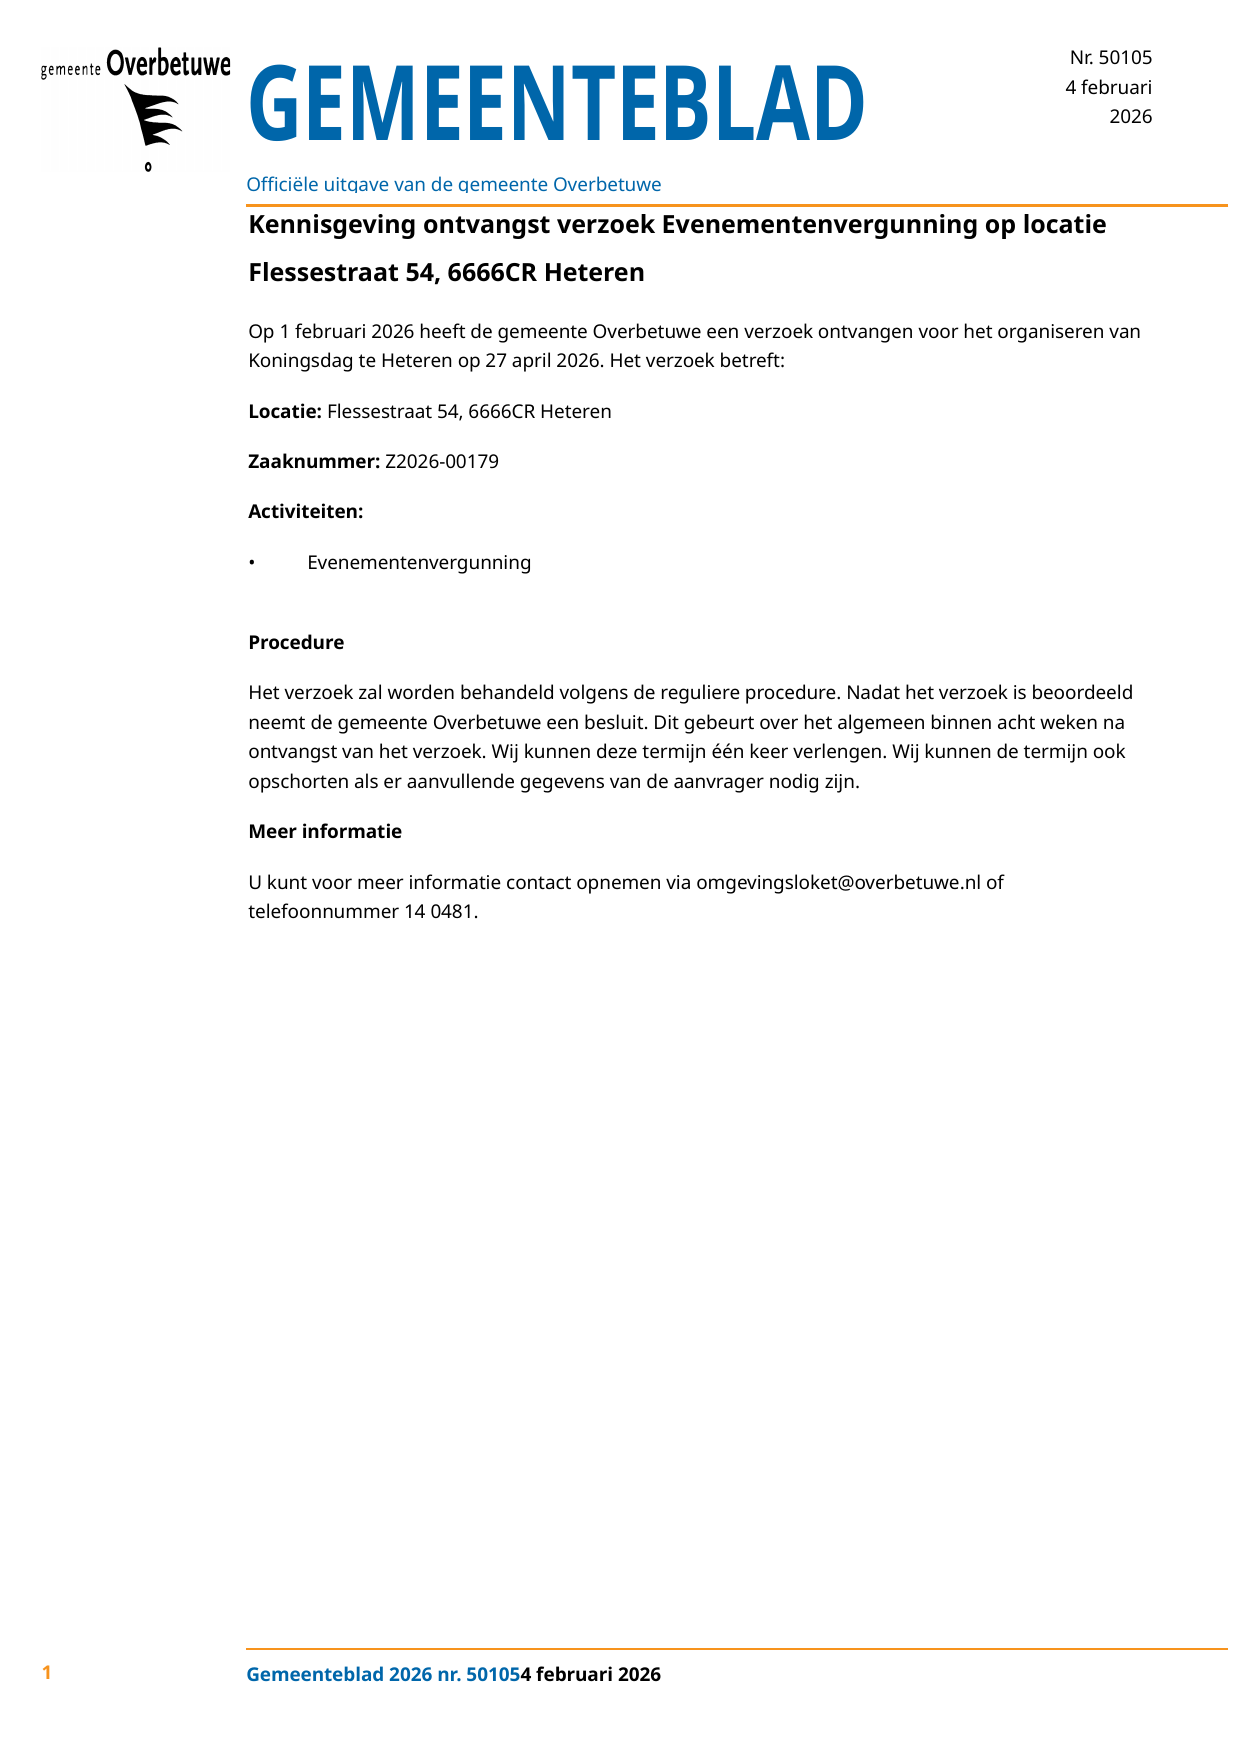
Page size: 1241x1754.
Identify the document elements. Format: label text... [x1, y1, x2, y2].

text U kunt voor meer informatie contact opnemen via omgevingsloket@overbetuwe.nl of telefoonnummer 14 0481. [248, 869, 1152, 924]
picture [41, 47, 231, 172]
text Procedure [248, 629, 1152, 655]
text Activiteiten: [248, 499, 1152, 524]
text Het verzoek zal worden behandeld volgens de reguliere procedure. Nadat het verzoek is beoordeeld neemt de gemeente Overbetuwe een besluit. Dit gebeurt over het algemeen binnen acht weken na ontvangst van het verzoek. Wij kunnen deze termijn één keer verlengen. Wij kunnen de termijn ook opschorten als er aanvullende gegevens van de aanvrager nodig zijn. [248, 679, 1152, 794]
text Kennisgeving ontvangst verzoek Evenementenvergunning op locatie Flessestraat 54, 6666CR Heteren [248, 207, 1152, 288]
text Op 1 februari 2026 heeft de gemeente Overbetuwe een verzoek ontvangen voor het organiseren van Koningsdag te Heteren op 27 april 2026. Het verzoek betreft: [248, 318, 1152, 373]
list Evenementenvergunning [248, 549, 1152, 575]
text Meer informatie [248, 819, 1152, 844]
text Locatie: Flessestraat 54, 6666CR Heteren [248, 398, 1152, 424]
text Zaaknummer: Z2026-00179 [248, 448, 1152, 474]
